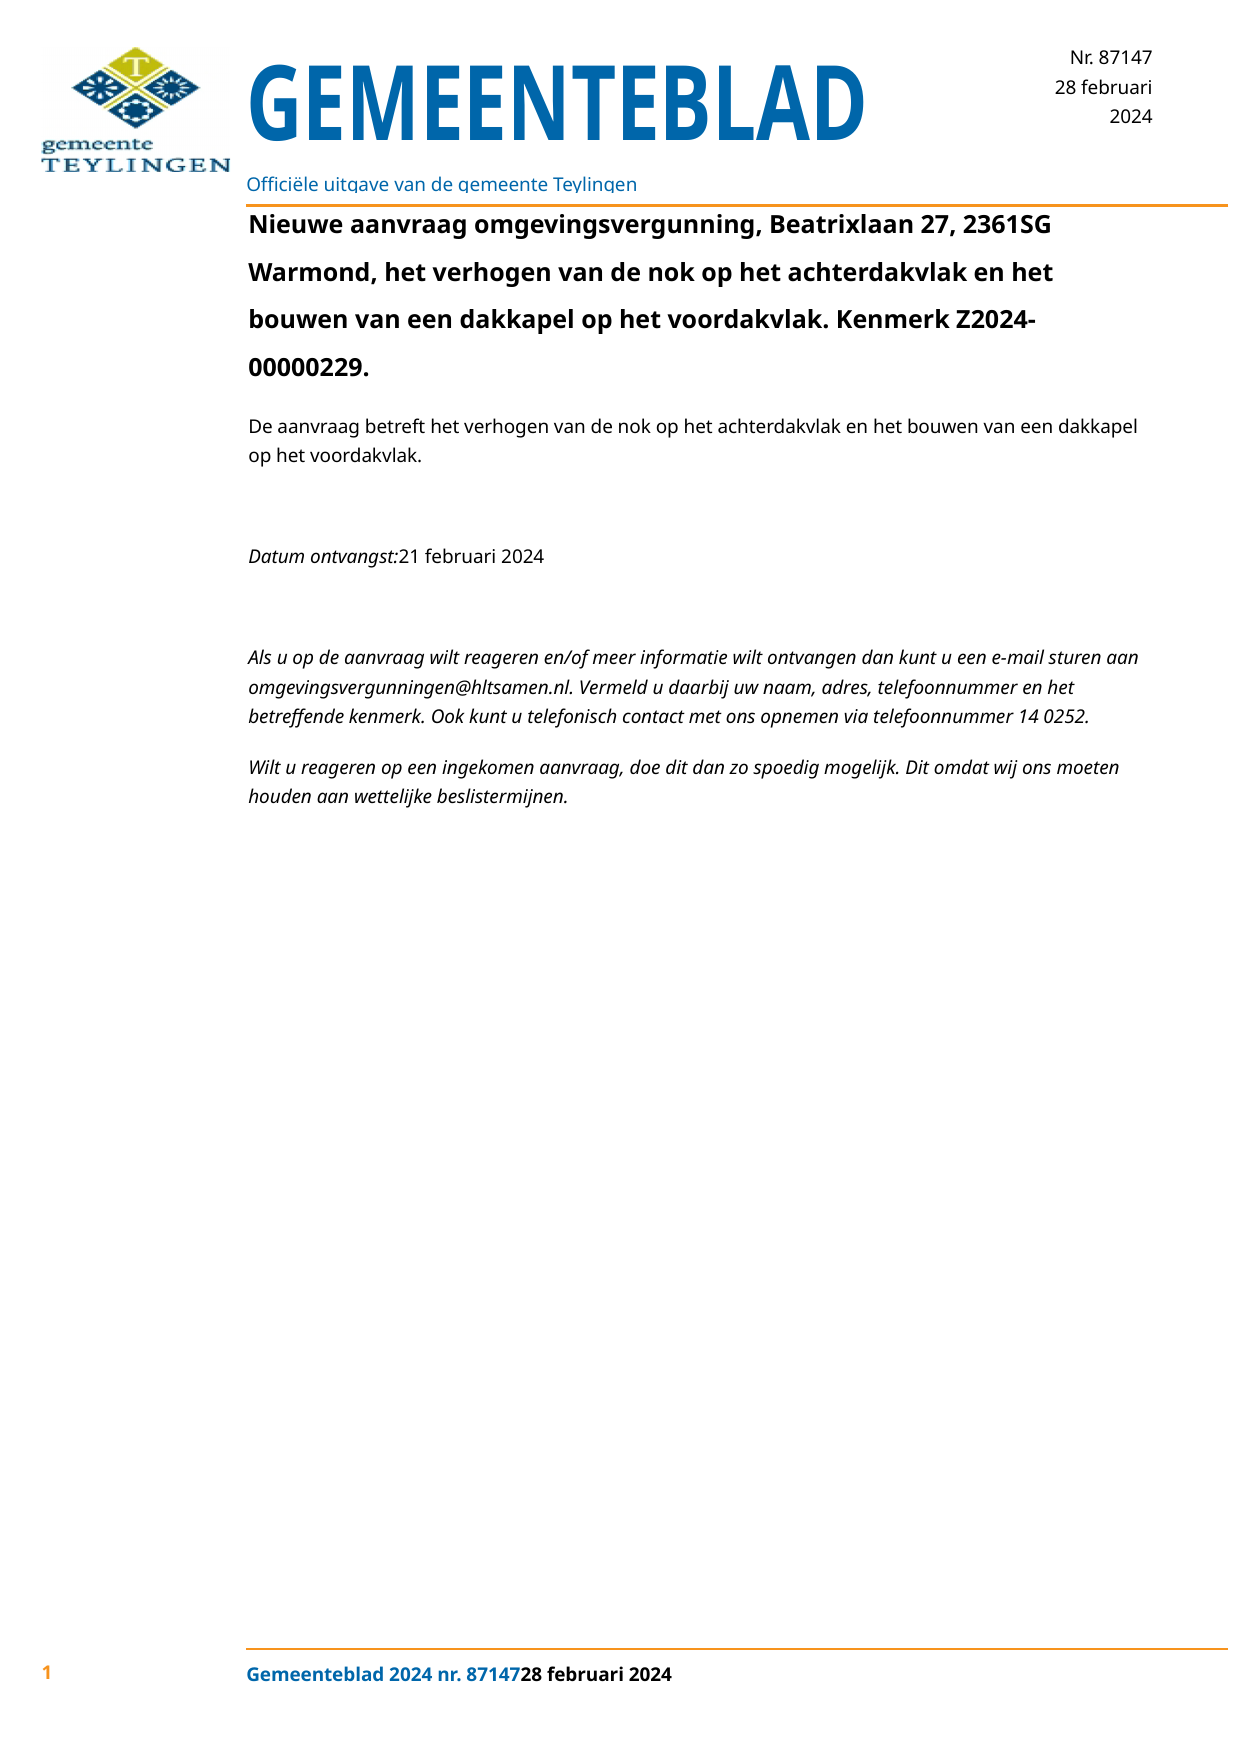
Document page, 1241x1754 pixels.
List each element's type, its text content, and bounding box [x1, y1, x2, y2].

text De aanvraag betreft het verhogen van de nok op het achterdakvlak en het bouwen van een dakkapel op het voordakvlak. [248, 413, 1152, 468]
picture [41, 47, 231, 172]
text Datum ontvangst:21 februari 2024 [248, 543, 1152, 569]
text Wilt u reageren op een ingekomen aanvraag, doe dit dan zo spoedig mogelijk. Dit omdat wij ons moeten houden aan wettelijke beslistermijnen. [248, 754, 1152, 809]
text Nieuwe aanvraag omgevingsvergunning, Beatrixlaan 27, 2361SG Warmond, het verhogen van de nok op het achterdakvlak en het bouwen van een dakkapel op het voordakvlak. Kenmerk Z2024-00000229. [248, 207, 1152, 384]
text Als u op de aanvraag wilt reageren en/of meer informatie wilt ontvangen dan kunt u een e-mail sturen aan omgevingsvergunningen@hltsamen.nl. Vermeld u daarbij uw naam, adres, telefoonnummer en het betreffende kenmerk. Ook kunt u telefonisch contact met ons opnemen via telefoonnummer 14 0252. [248, 644, 1152, 729]
